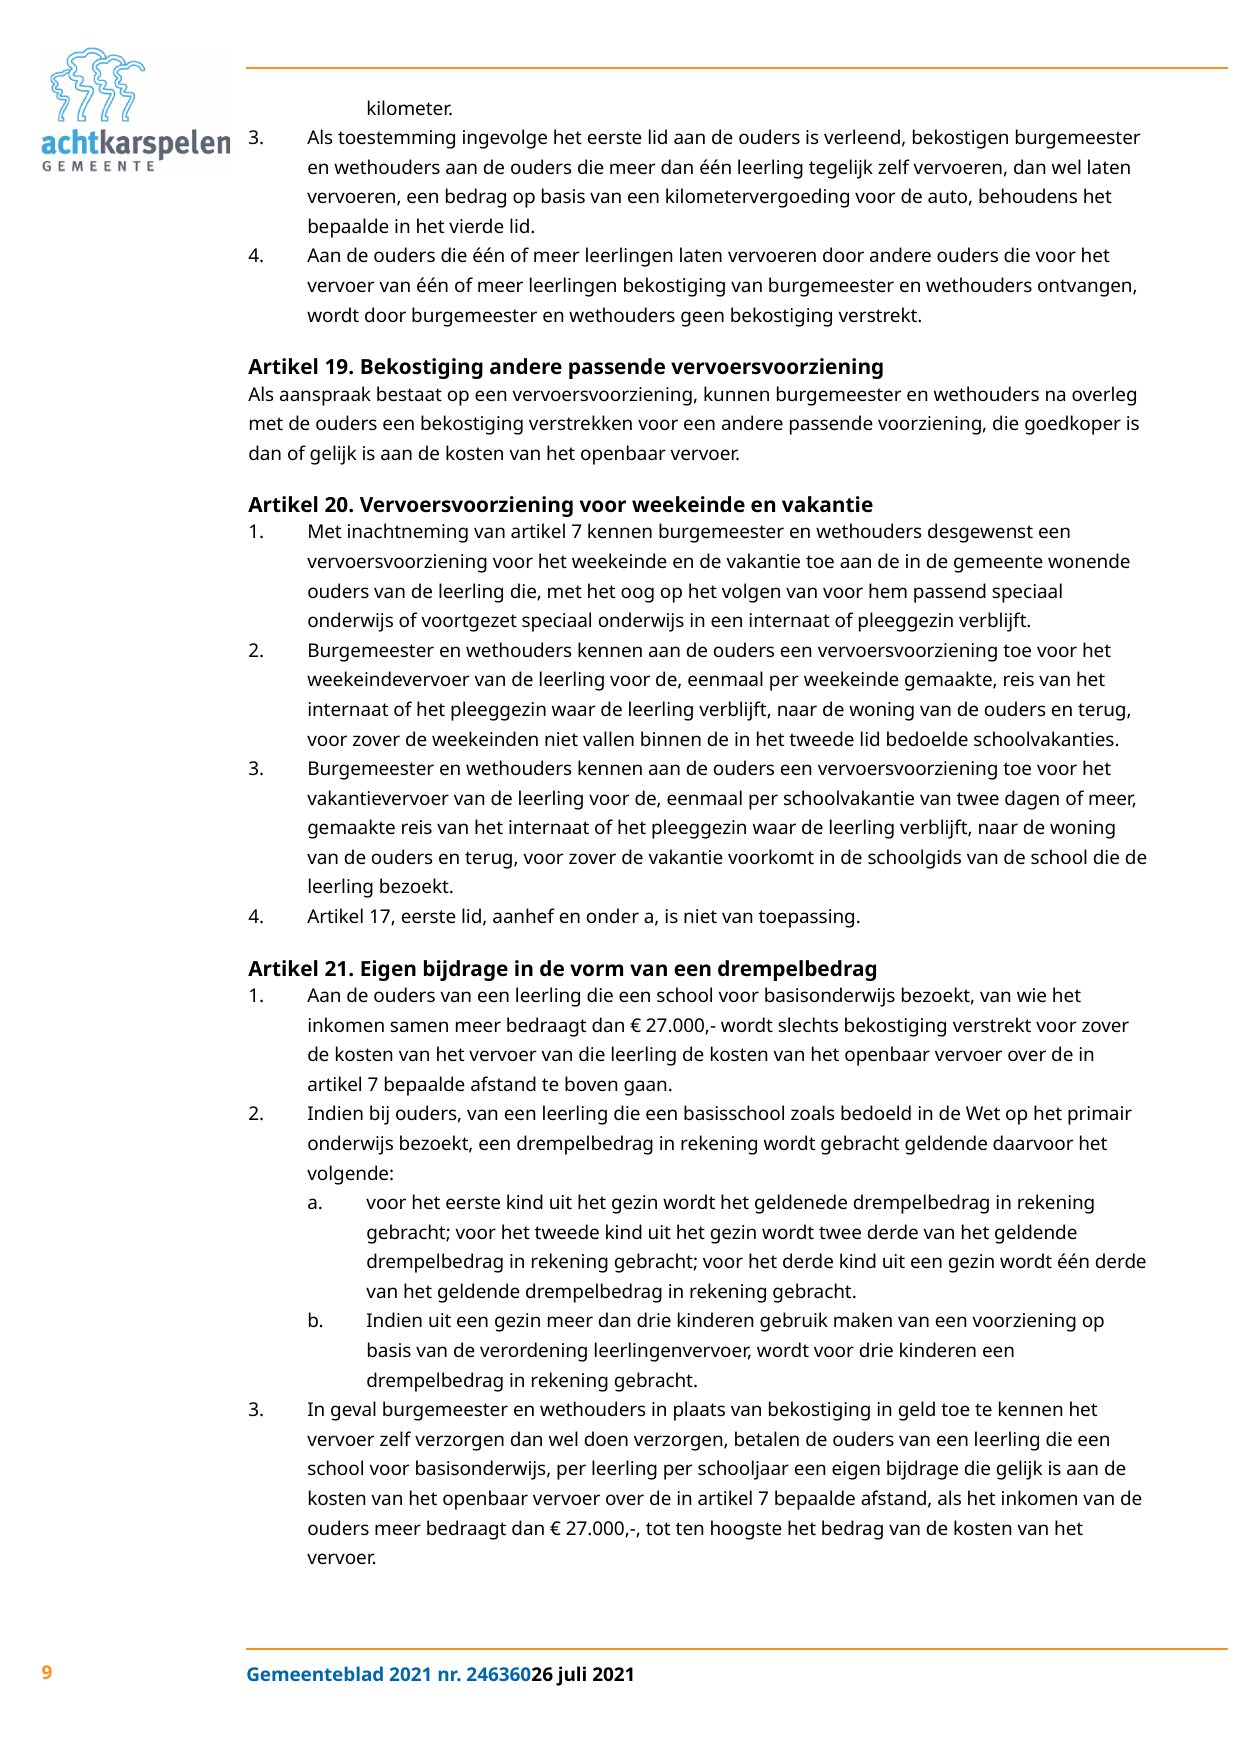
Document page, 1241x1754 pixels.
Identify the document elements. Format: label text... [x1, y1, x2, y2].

list Aan de ouders van een leerling die een school voor basisonderwijs bezoekt, van wie het inkomen samen meer bedraagt dan € 27.000,- wordt slechts bekostiging verstrekt voor zover de kosten van het vervoer van die leerling de kosten van het openbaar vervoer over de in artikel 7 bepaalde afstand te boven gaan. [248, 982, 1152, 1097]
list Burgemeester en wethouders kennen aan de ouders een vervoersvoorziening toe voor het vakantievervoer van de leerling voor de, eenmaal per schoolvakantie van twee dagen of meer, gemaakte reis van het internaat of het pleeggezin waar de leerling verblijft, naar de woning van de ouders en terug, voor zover de vakantie voorkomt in de schoolgids van de school die de leerling bezoekt. [248, 755, 1152, 899]
list voor het eerste kind uit het gezin wordt het geldenede drempelbedrag in rekening gebracht; voor het tweede kind uit het gezin wordt twee derde van het geldende drempelbedrag in rekening gebracht; voor het derde kind uit een gezin wordt één derde van het geldende drempelbedrag in rekening gebracht. [307, 1189, 1152, 1304]
text Artikel 21. Eigen bijdrage in de vorm van een drempelbedrag [248, 954, 1152, 982]
text Artikel 19. Bekostiging andere passende vervoersvoorziening [248, 352, 1152, 381]
list Als toestemming ingevolge het eerste lid aan de ouders is verleend, bekostigen burgemeester en wethouders aan de ouders die meer dan één leerling tegelijk zelf vervoeren, dan wel laten vervoeren, een bedrag op basis van een kilometervergoeding voor de auto, behoudens het bepaalde in het vierde lid. [248, 124, 1152, 239]
list In geval burgemeester en wethouders in plaats van bekostiging in geld toe te kennen het vervoer zelf verzorgen dan wel doen verzorgen, betalen de ouders van een leerling die een school voor basisonderwijs, per leerling per schooljaar een eigen bijdrage die gelijk is aan de kosten van het openbaar vervoer over de in artikel 7 bepaalde afstand, als het inkomen van de ouders meer bedraagt dan € 27.000,-, tot ten hoogste het bedrag van de kosten van het vervoer. [248, 1396, 1152, 1570]
list Artikel 17, eerste lid, aanhef en onder a, is niet van toepassing. [248, 903, 1152, 929]
list Indien uit een gezin meer dan drie kinderen gebruik maken van een voorziening op basis van de verordening leerlingenvervoer, wordt voor drie kinderen een drempelbedrag in rekening gebracht. [307, 1308, 1152, 1392]
list Burgemeester en wethouders kennen aan de ouders een vervoersvoorziening toe voor het weekeindevervoer van de leerling voor de, eenmaal per weekeinde gemaakte, reis van het internaat of het pleeggezin waar de leerling verblijft, naar de woning van de ouders en terug, voor zover de weekeinden niet vallen binnen de in het tweede lid bedoelde schoolvakanties. [248, 637, 1152, 752]
list Aan de ouders die één of meer leerlingen laten vervoeren door andere ouders die voor het vervoer van één of meer leerlingen bekostiging van burgemeester en wethouders ontvangen, wordt door burgemeester en wethouders geen bekostiging verstrekt. [248, 243, 1152, 328]
picture [41, 47, 231, 172]
list Met inachtneming van artikel 7 kennen burgemeester en wethouders desgewenst een vervoersvoorziening voor het weekeinde en de vakantie toe aan de in de gemeente wonende ouders van de leerling die, met het oog op het volgen van voor hem passend speciaal onderwijs of voortgezet speciaal onderwijs in een internaat of pleeggezin verblijft. [248, 519, 1152, 633]
text Artikel 20. Vervoersvoorziening voor weekeinde en vakantie [248, 490, 1152, 519]
list Indien bij ouders, van een leerling die een basisschool zoals bedoeld in de Wet op het primair onderwijs bezoekt, een drempelbedrag in rekening wordt gebracht geldende daarvoor het volgende: [248, 1101, 1152, 1185]
list kilometer. [307, 95, 1152, 121]
text Als aanspraak bestaat op een vervoersvoorziening, kunnen burgemeester en wethouders na overleg met de ouders een bekostiging verstrekken voor een andere passende voorziening, die goedkoper is dan of gelijk is aan de kosten van het openbaar vervoer. [248, 381, 1152, 466]
